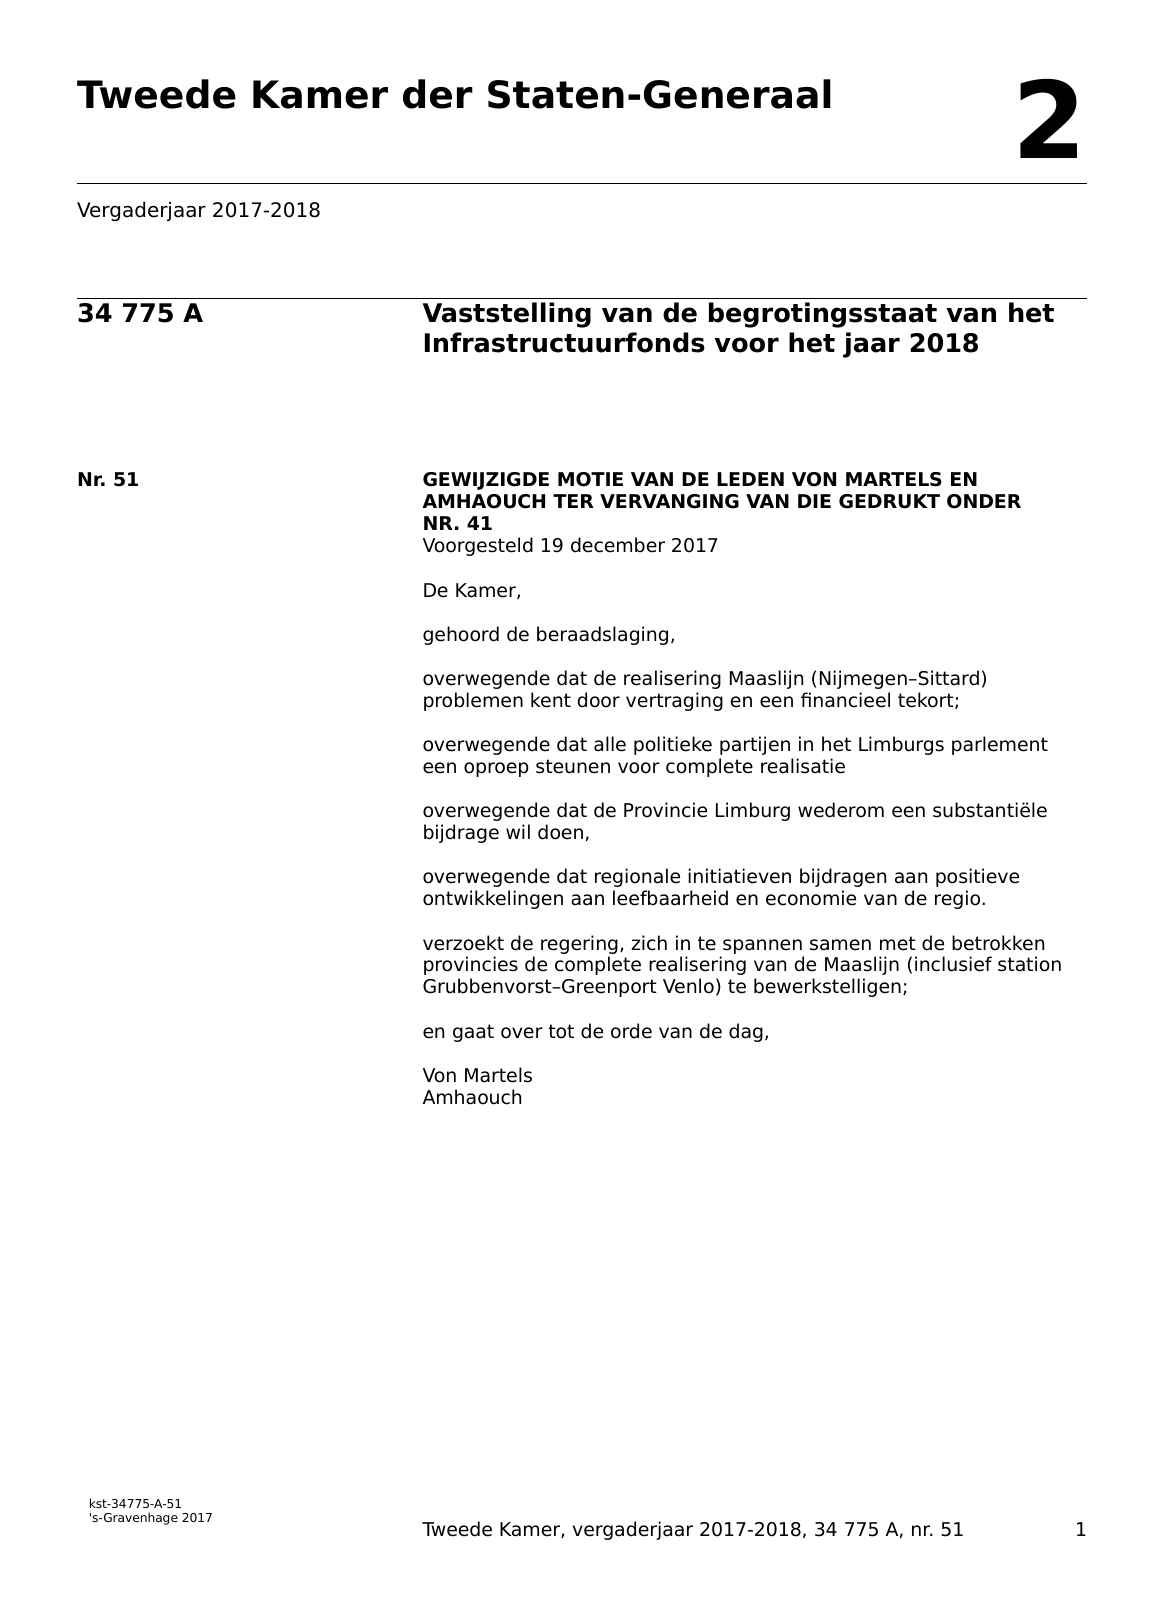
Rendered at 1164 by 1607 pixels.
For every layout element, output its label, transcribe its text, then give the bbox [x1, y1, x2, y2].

text verzoekt de regering, zich in te spannen samen met de betrokken provincies de complete realisering van de Maaslijn (inclusief station Grubbenvorst–Greenport Venlo) te bewerkstelligen; [422, 932, 1087, 998]
text overwegende dat de realisering Maaslijn (Nijmegen–Sittard) problemen kent door vertraging en een financieel tekort; [422, 668, 1087, 712]
text overwegende dat de Provincie Limburg wederom een substantiële bijdrage wil doen, [422, 800, 1087, 844]
text overwegende dat regionale initiatieven bijdragen aan positieve ontwikkelingen aan leefbaarheid en economie van de regio. [422, 866, 1087, 910]
text overwegende dat alle politieke partijen in het Limburgs parlement een oproep steunen voor complete realisatie [422, 734, 1087, 778]
table_cell Vergaderjaar 2017-2018 [77, 184, 1087, 298]
text Amhaouch [422, 1087, 1087, 1109]
subtitle Nr. 51 GEWIJZIGDE MOTIE VAN DE LEDEN VON MARTELS EN AMHAOUCH TER VERVANGING VAN DIE GEDRUKT ONDER NR. 41 [77, 469, 1087, 535]
text Von Martels [422, 1065, 1087, 1087]
text kst-34775-A-51 [88, 1497, 323, 1511]
subtitle 34 775 A Vaststelling van de begrotingsstaat van het Infrastructuurfonds voor het jaar 2018 [77, 299, 1087, 358]
text en gaat over tot de orde van de dag, [422, 1021, 1087, 1042]
table_header Tweede Kamer der Staten-Generaal [77, 59, 886, 183]
table_header 2 [886, 59, 1087, 183]
text Voorgesteld 19 december 2017 [422, 535, 1087, 557]
text 's-Gravenhage 2017 [88, 1511, 323, 1525]
text De Kamer, [422, 579, 1087, 601]
text gehoord de beraadslaging, [422, 624, 1087, 646]
